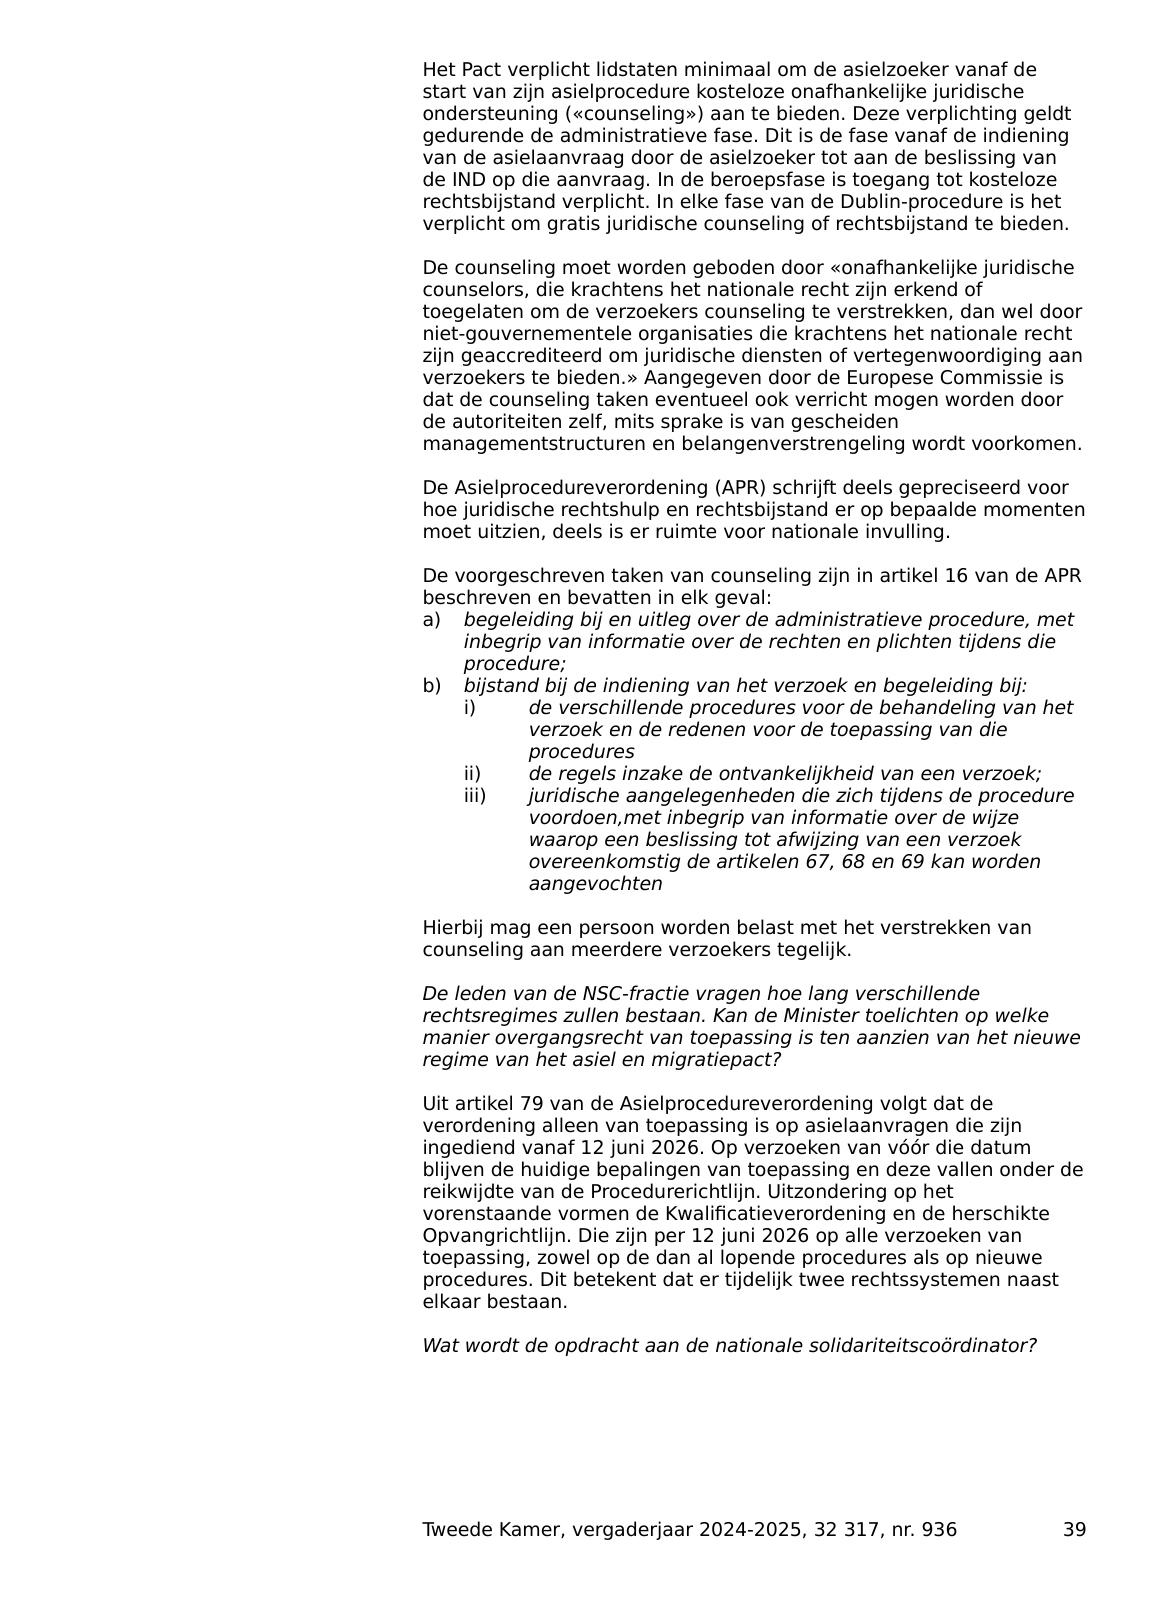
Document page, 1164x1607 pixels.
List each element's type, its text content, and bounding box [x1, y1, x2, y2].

text Het Pact verplicht lidstaten minimaal om de asielzoeker vanaf de start van zijn asielprocedure kosteloze onafhankelijke juridische ondersteuning («counseling») aan te bieden. Deze verplichting geldt gedurende de administratieve fase. Dit is de fase vanaf de indiening van de asielaanvraag door de asielzoeker tot aan de beslissing van de IND op die aanvraag. In de beroepsfase is toegang tot kosteloze rechtsbijstand verplicht. In elke fase van de Dublin-procedure is het verplicht om gratis juridische counseling of rechtsbijstand te bieden. [422, 59, 1087, 235]
text Hierbij mag een persoon worden belast met het verstrekken van counseling aan meerdere verzoekers tegelijk. [422, 917, 1087, 961]
text De leden van de NSC-fractie vragen hoe lang verschillende rechtsregimes zullen bestaan. Kan de Minister toelichten op welke manier overgangsrecht van toepassing is ten aanzien van het nieuwe regime van het asiel en migratiepact? [422, 983, 1087, 1071]
text Uit artikel 79 van de Asielprocedureverordening volgt dat de verordening alleen van toepassing is op asielaanvragen die zijn ingediend vanaf 12 juni 2026. Op verzoeken van vóór die datum blijven de huidige bepalingen van toepassing en deze vallen onder de reikwijdte van de Procedurerichtlijn. Uitzondering op het vorenstaande vormen de Kwalificatieverordening en de herschikte Opvangrichtlijn. Die zijn per 12 juni 2026 op alle verzoeken van toepassing, zowel op de dan al lopende procedures als op nieuwe procedures. Dit betekent dat er tijdelijk twee rechtssystemen naast elkaar bestaan. [422, 1093, 1087, 1313]
text Wat wordt de opdracht aan de nationale solidariteitscoördinator? [422, 1335, 1087, 1357]
text De voorgeschreven taken van counseling zijn in artikel 16 van de APR beschreven en bevatten in elk geval: [422, 565, 1087, 609]
text iii) juridische aangelegenheden die zich tijdens de procedure voordoen,met inbegrip van informatie over de wijze waarop een beslissing tot afwijzing van een verzoek overeenkomstig de artikelen 67, 68 en 69 kan worden aangevochten [463, 785, 1087, 895]
text a) begeleiding bij en uitleg over de administratieve procedure, met inbegrip van informatie over de rechten en plichten tijdens die procedure; [422, 609, 1087, 675]
text b) bijstand bij de indiening van het verzoek en begeleiding bij: [422, 675, 1087, 697]
text De Asielprocedureverordening (APR) schrijft deels gepreciseerd voor hoe juridische rechtshulp en rechtsbijstand er op bepaalde momenten moet uitzien, deels is er ruimte voor nationale invulling. [422, 477, 1087, 543]
text De counseling moet worden geboden door «onafhankelijke juridische counselors, die krachtens het nationale recht zijn erkend of toegelaten om de verzoekers counseling te verstrekken, dan wel door niet-gouvernementele organisaties die krachtens het nationale recht zijn geaccrediteerd om juridische diensten of vertegenwoordiging aan verzoekers te bieden.» Aangegeven door de Europese Commissie is dat de counseling taken eventueel ook verricht mogen worden door de autoriteiten zelf, mits sprake is van gescheiden managementstructuren en belangenverstrengeling wordt voorkomen. [422, 257, 1087, 455]
text i) de verschillende procedures voor de behandeling van het verzoek en de redenen voor de toepassing van die procedures [463, 697, 1087, 763]
text ii) de regels inzake de ontvankelijkheid van een verzoek; [463, 763, 1087, 785]
